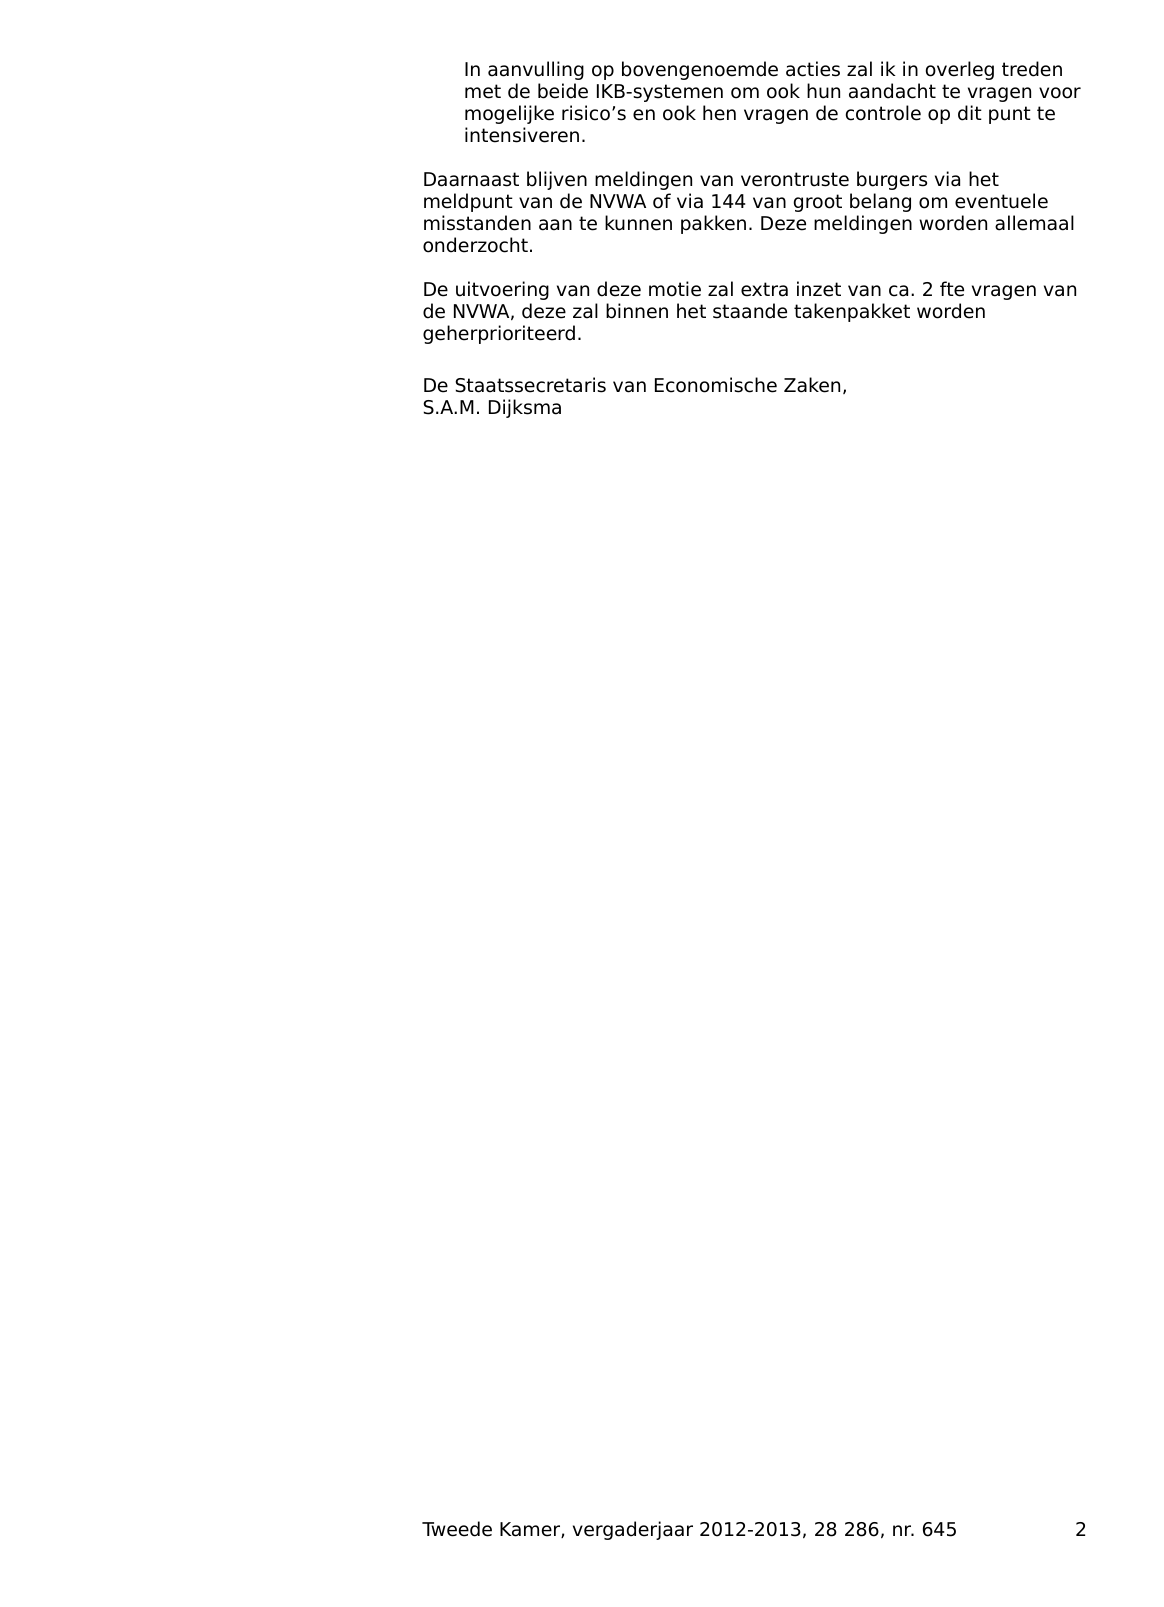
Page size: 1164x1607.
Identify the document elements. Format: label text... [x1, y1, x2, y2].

text In aanvulling op bovengenoemde acties zal ik in overleg treden met de beide IKB-systemen om ook hun aandacht te vragen voor mogelijke risico’s en ook hen vragen de controle op dit punt te intensiveren. [464, 59, 1087, 147]
text De uitvoering van deze motie zal extra inzet van ca. 2 fte vragen van de NVWA, deze zal binnen het staande takenpakket worden geherprioriteerd. [422, 279, 1087, 345]
text Daarnaast blijven meldingen van verontruste burgers via het meldpunt van de NVWA of via 144 van groot belang om eventuele misstanden aan te kunnen pakken. Deze meldingen worden allemaal onderzocht. [422, 169, 1087, 257]
text De Staatssecretaris van Economische Zaken, S.A.M. Dijksma [422, 375, 1087, 419]
